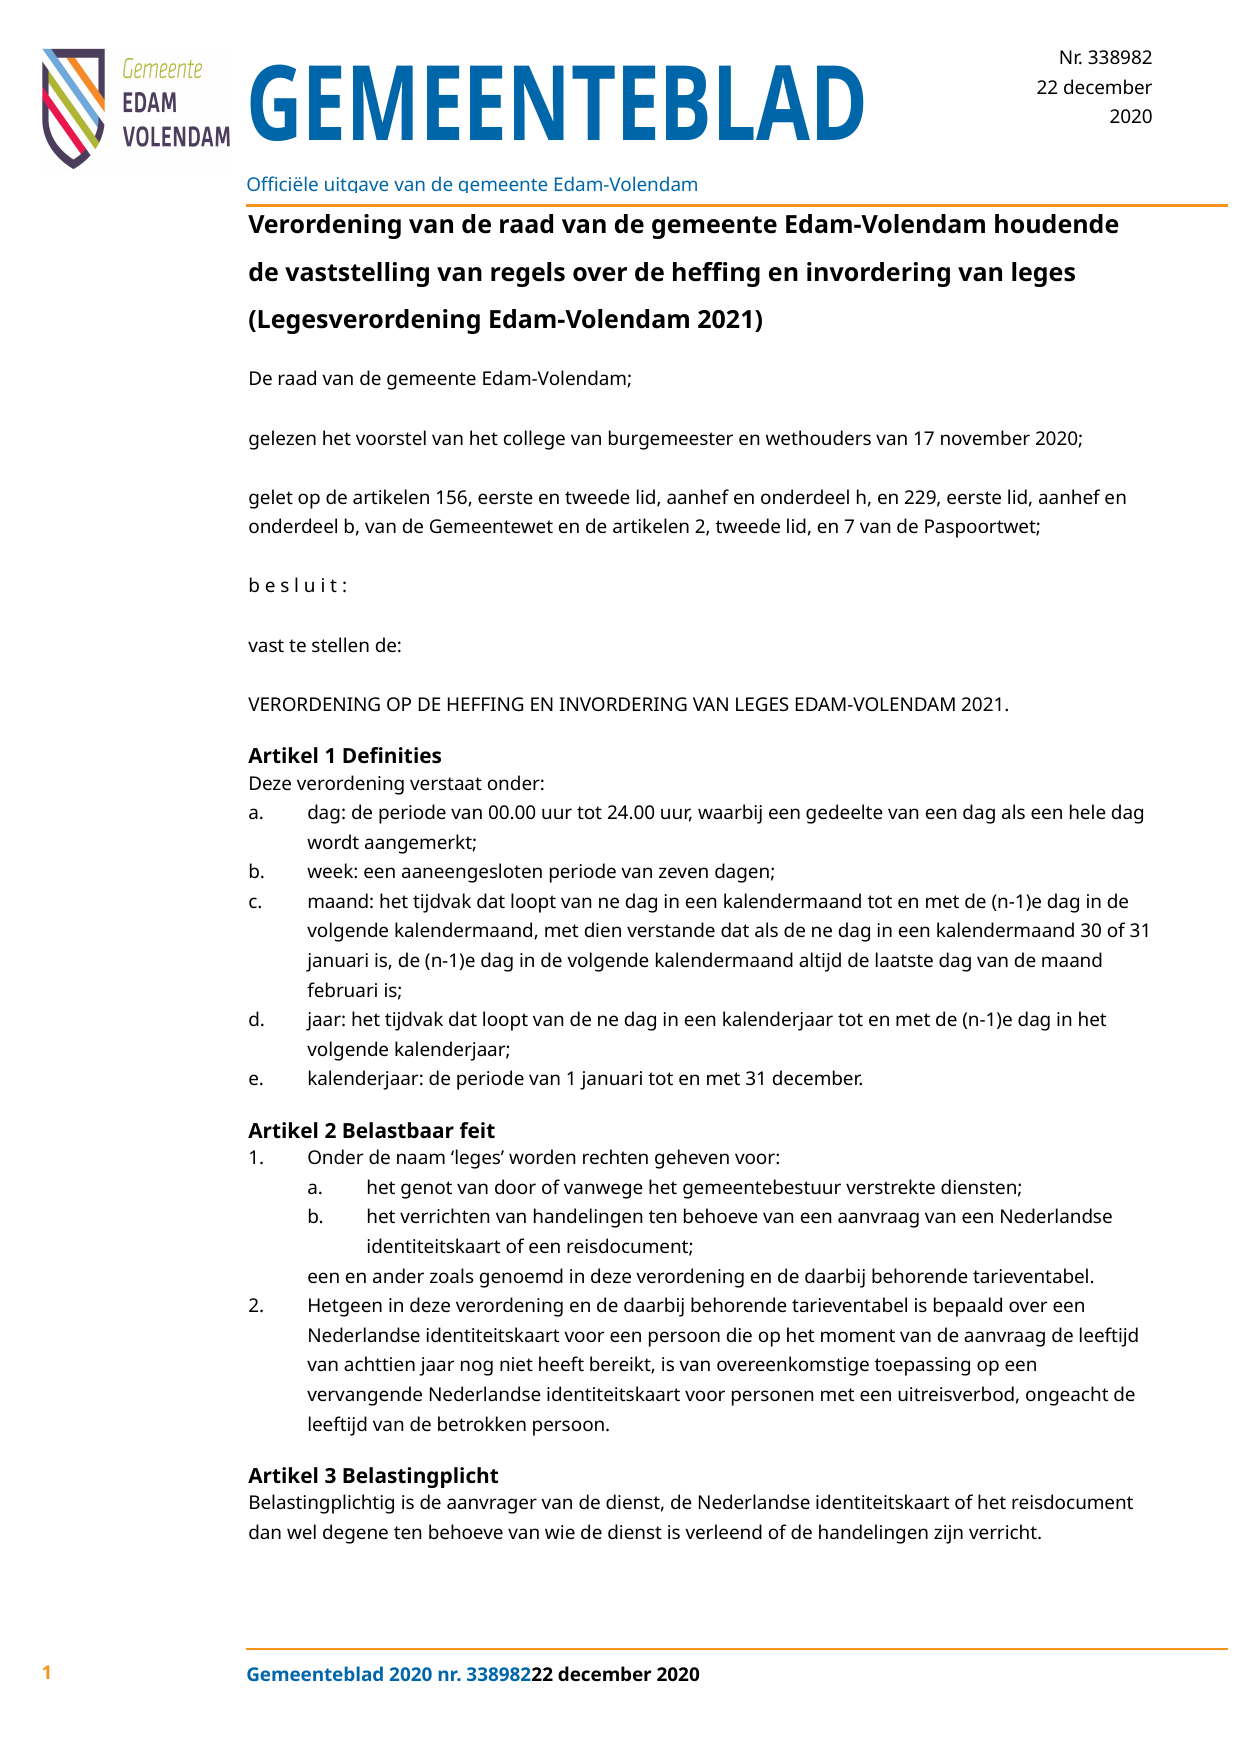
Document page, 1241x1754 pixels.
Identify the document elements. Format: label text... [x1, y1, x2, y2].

list maand: het tijdvak dat loopt van ne dag in een kalendermaand tot en met de (n-1)e dag in de volgende kalendermaand, met dien verstande dat als de ne dag in een kalendermaand 30 of 31 januari is, de (n-1)e dag in de volgende kalendermaand altijd de laatste dag van de maand februari is; [248, 888, 1152, 1003]
text Deze verordening verstaat onder: [248, 770, 1152, 796]
list een en ander zoals genoemd in deze verordening en de daarbij behorende tarieventabel. [248, 1263, 1152, 1288]
text VERORDENING OP DE HEFFING EN INVORDERING VAN LEGES EDAM-VOLENDAM 2021. [248, 691, 1152, 717]
text gelezen het voorstel van het college van burgemeester en wethouders van 17 november 2020; [248, 425, 1152, 450]
text b e s l u i t : [248, 573, 1152, 598]
list jaar: het tijdvak dat loopt van de ne dag in een kalenderjaar tot en met de (n-1)e dag in het volgende kalenderjaar; [248, 1006, 1152, 1062]
text vast te stellen de: [248, 632, 1152, 657]
list Hetgeen in deze verordening en de daarbij behorende tarieventabel is bepaald over een Nederlandse identiteitskaart voor een persoon die op het moment van de aanvraag de leeftijd van achttien jaar nog niet heeft bereikt, is van overeenkomstige toepassing op een vervangende Nederlandse identiteitskaart voor personen met een uitreisverbod, ongeacht de leeftijd van de betrokken persoon. [248, 1292, 1152, 1436]
list dag: de periode van 00.00 uur tot 24.00 uur, waarbij een gedeelte van een dag als een hele dag wordt aangemerkt; [248, 799, 1152, 855]
text gelet op de artikelen 156, eerste en tweede lid, aanhef en onderdeel h, en 229, eerste lid, aanhef en onderdeel b, van de Gemeentewet en de artikelen 2, tweede lid, en 7 van de Paspoortwet; [248, 484, 1152, 539]
list Onder de naam ‘leges’ worden rechten geheven voor: [248, 1144, 1152, 1170]
picture [41, 47, 231, 172]
list het verrichten van handelingen ten behoeve van een aanvraag van een Nederlandse identiteitskaart of een reisdocument; [307, 1204, 1152, 1259]
list week: een aaneengesloten periode van zeven dagen; [248, 858, 1152, 884]
text De raad van de gemeente Edam-Volendam; [248, 366, 1152, 391]
text Artikel 1 Definities [248, 741, 1152, 770]
text Belastingplichtig is de aanvrager van de dienst, de Nederlandse identiteitskaart of het reisdocument dan wel degene ten behoeve van wie de dienst is verleend of de handelingen zijn verricht. [248, 1489, 1152, 1545]
list het genot van door of vanwege het gemeentebestuur verstrekte diensten; [307, 1174, 1152, 1200]
text Verordening van de raad van de gemeente Edam-Volendam houdende de vaststelling van regels over de heffing en invordering van leges (Legesverordening Edam-Volendam 2021) [248, 207, 1152, 336]
text Artikel 3 Belastingplicht [248, 1461, 1152, 1489]
list kalenderjaar: de periode van 1 januari tot en met 31 december. [248, 1066, 1152, 1091]
text Artikel 2 Belastbaar feit [248, 1116, 1152, 1144]
